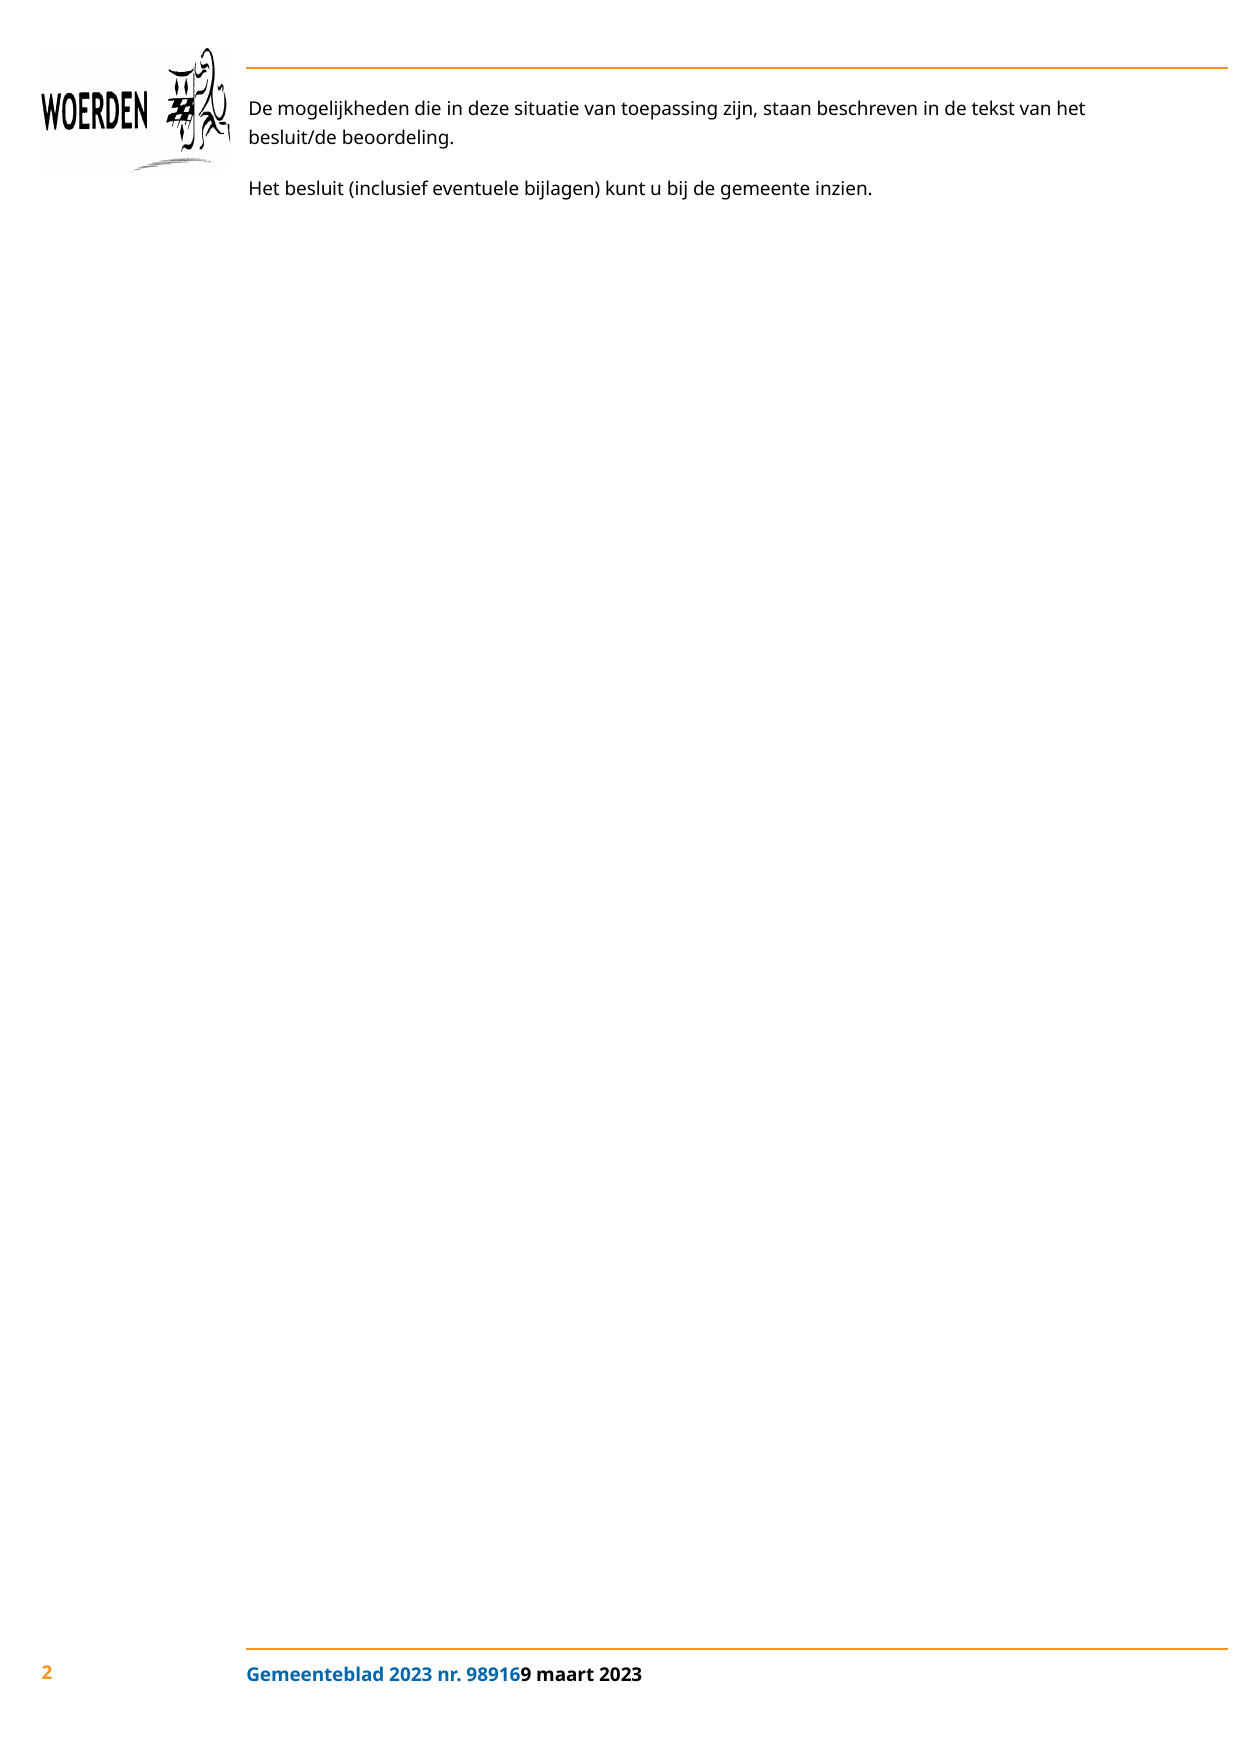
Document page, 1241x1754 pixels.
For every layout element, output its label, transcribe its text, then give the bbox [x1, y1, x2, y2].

picture [41, 47, 231, 172]
text Het besluit (inclusief eventuele bijlagen) kunt u bij de gemeente inzien. [248, 175, 1152, 201]
text De mogelijkheden die in deze situatie van toepassing zijn, staan beschreven in de tekst van het besluit/de beoordeling. [248, 95, 1152, 150]
